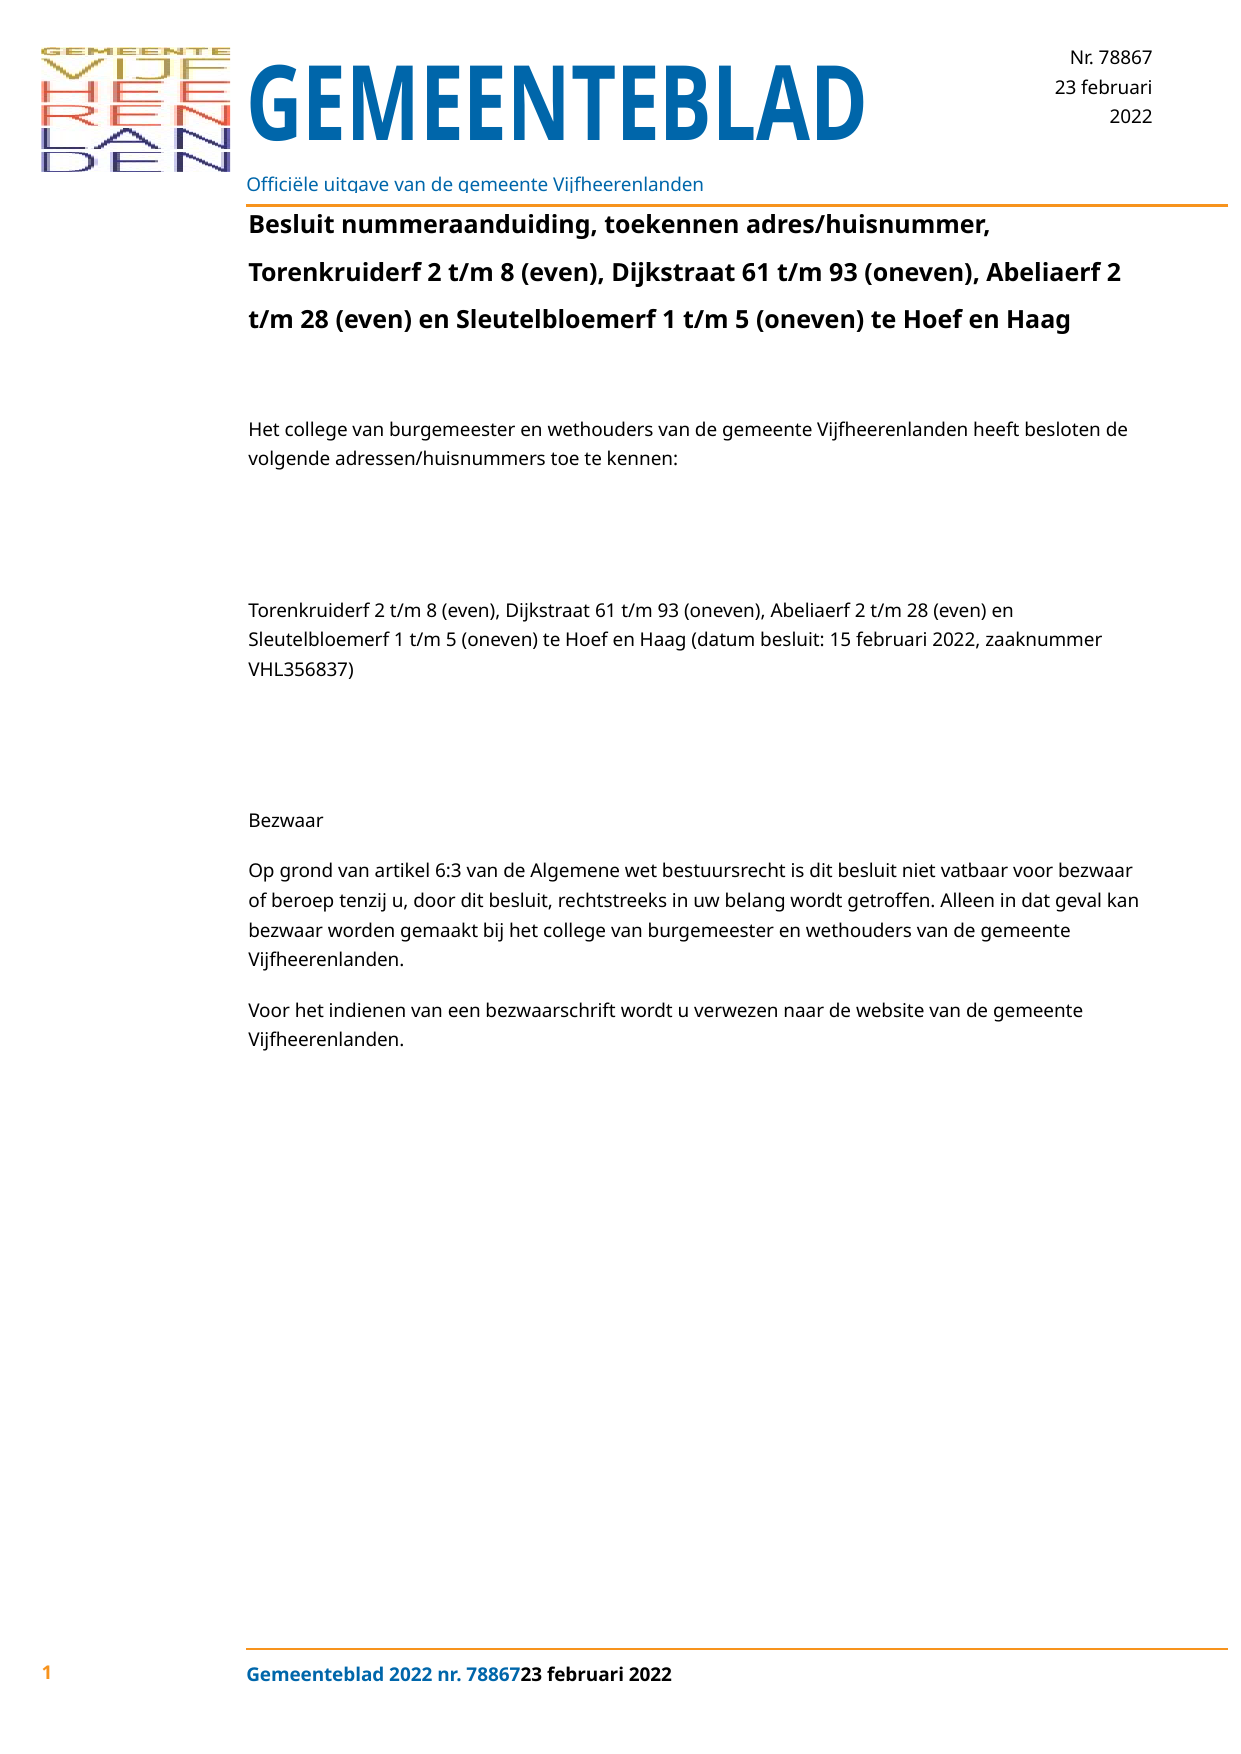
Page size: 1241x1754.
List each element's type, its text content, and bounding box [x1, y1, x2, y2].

text Bezwaar [248, 807, 1152, 833]
text Voor het indienen van een bezwaarschrift wordt u verwezen naar de website van de gemeente Vijfheerenlanden. [248, 997, 1152, 1052]
picture [41, 47, 231, 172]
text Besluit nummeraanduiding, toekennen adres/huisnummer, Torenkruiderf 2 t/m 8 (even), Dijkstraat 61 t/m 93 (oneven), Abeliaerf 2 t/m 28 (even) en Sleutelbloemerf 1 t/m 5 (oneven) te Hoef en Haag [248, 207, 1152, 336]
text Torenkruiderf 2 t/m 8 (even), Dijkstraat 61 t/m 93 (oneven), Abeliaerf 2 t/m 28 (even) en Sleutelbloemerf 1 t/m 5 (oneven) te Hoef en Haag (datum besluit: 15 februari 2022, zaaknummer VHL356837) [248, 597, 1152, 682]
text Het college van burgemeester en wethouders van de gemeente Vijfheerenlanden heeft besloten de volgende adressen/huisnummers toe te kennen: [248, 416, 1152, 471]
text Op grond van artikel 6:3 van de Algemene wet bestuursrecht is dit besluit niet vatbaar voor bezwaar of beroep tenzij u, door dit besluit, rechtstreeks in uw belang wordt getroffen. Alleen in dat geval kan bezwaar worden gemaakt bij het college van burgemeester en wethouders van de gemeente Vijfheerenlanden. [248, 858, 1152, 972]
